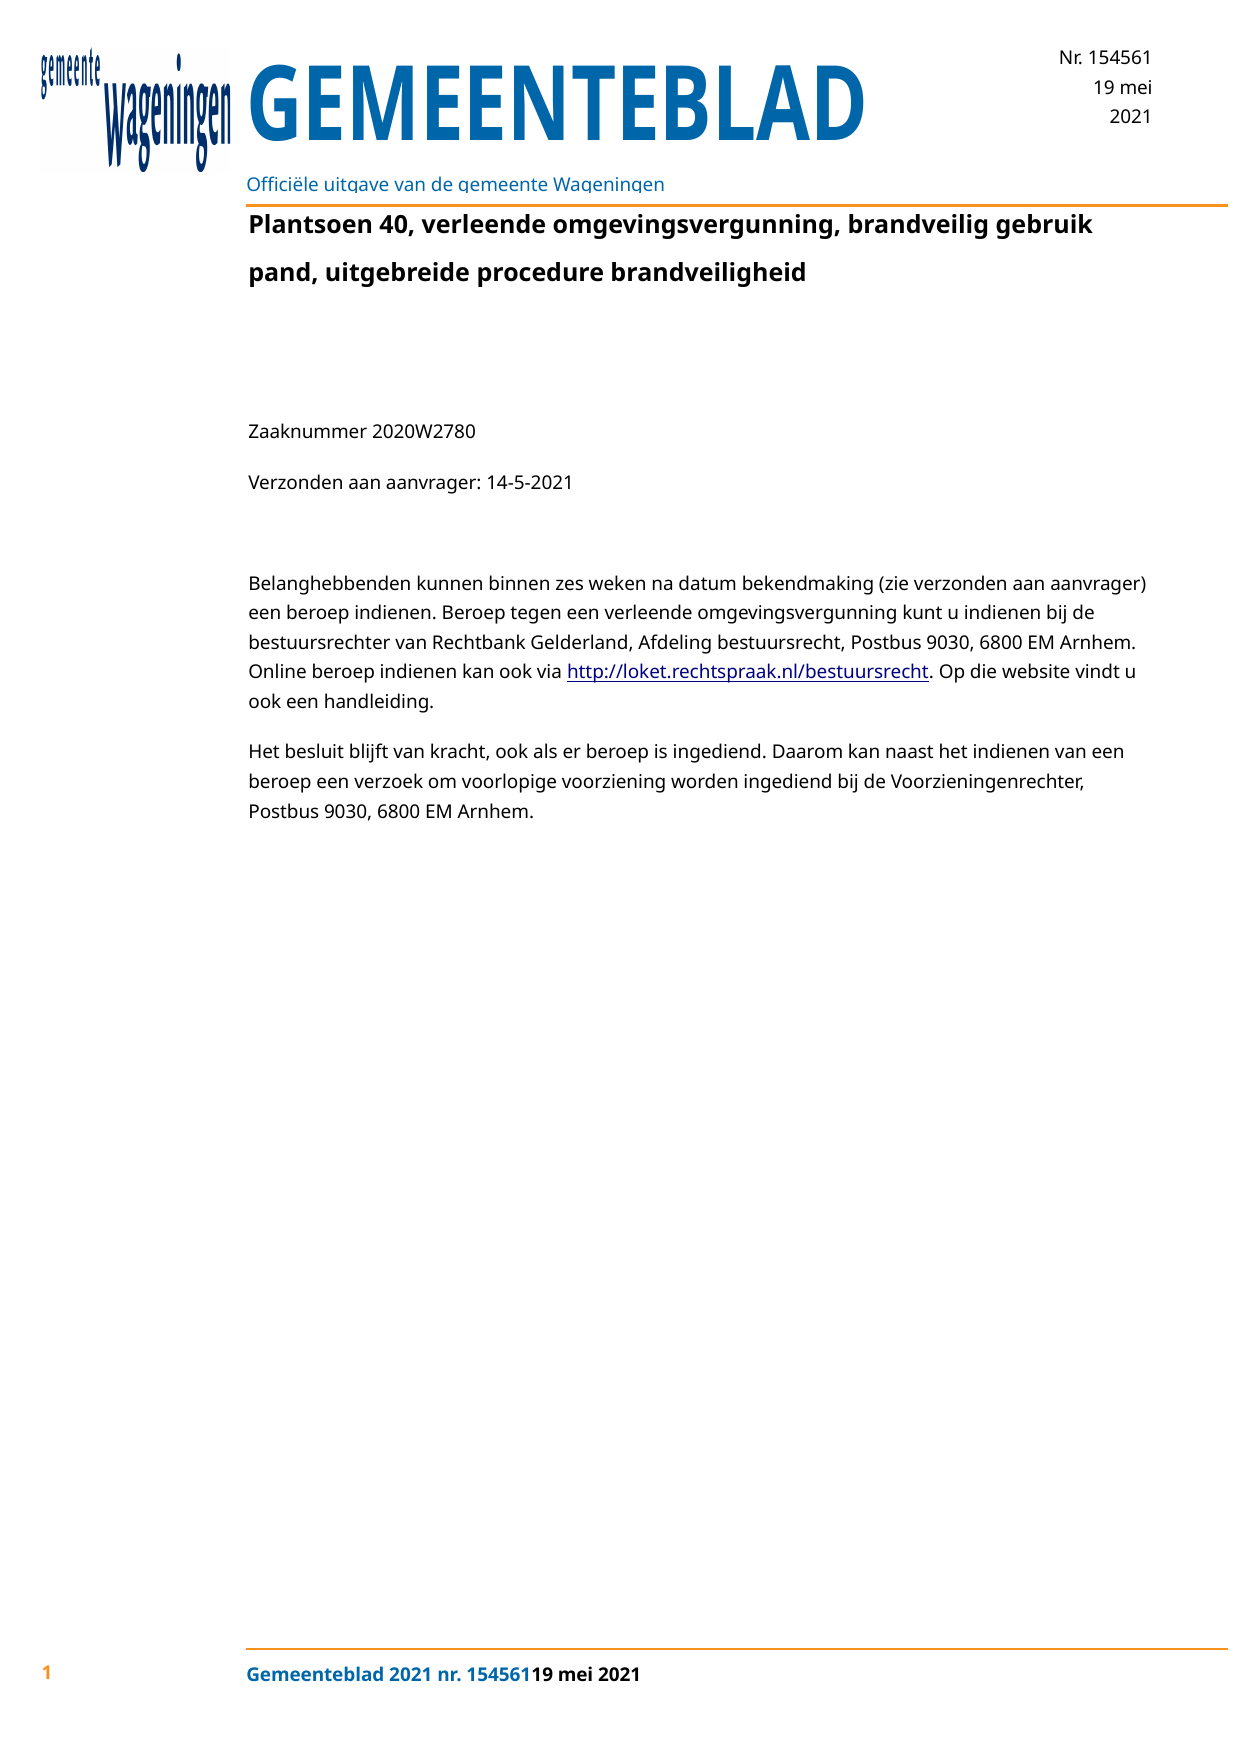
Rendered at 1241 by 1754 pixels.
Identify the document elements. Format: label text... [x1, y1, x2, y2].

text Zaaknummer 2020W2780 [248, 419, 1152, 444]
text Verzonden aan aanvrager: 14-5-2021 [248, 469, 1152, 495]
text Belanghebbenden kunnen binnen zes weken na datum bekendmaking (zie verzonden aan aanvrager) een beroep indienen. Beroep tegen een verleende omgevingsvergunning kunt u indienen bij de bestuursrechter van Rechtbank Gelderland, Afdeling bestuursrecht, Postbus 9030, 6800 EM Arnhem. Online beroep indienen kan ook via http://loket.rechtspraak.nl/bestuursrecht. Op die website vindt u ook een handleiding. [248, 570, 1152, 714]
text Het besluit blijft van kracht, ook als er beroep is ingediend. Daarom kan naast het indienen van een beroep een verzoek om voorlopige voorziening worden ingediend bij de Voorzieningenrechter, Postbus 9030, 6800 EM Arnhem. [248, 739, 1152, 824]
picture [41, 47, 231, 172]
text Plantsoen 40, verleende omgevingsvergunning, brandveilig gebruik pand, uitgebreide procedure brandveiligheid [248, 207, 1152, 288]
